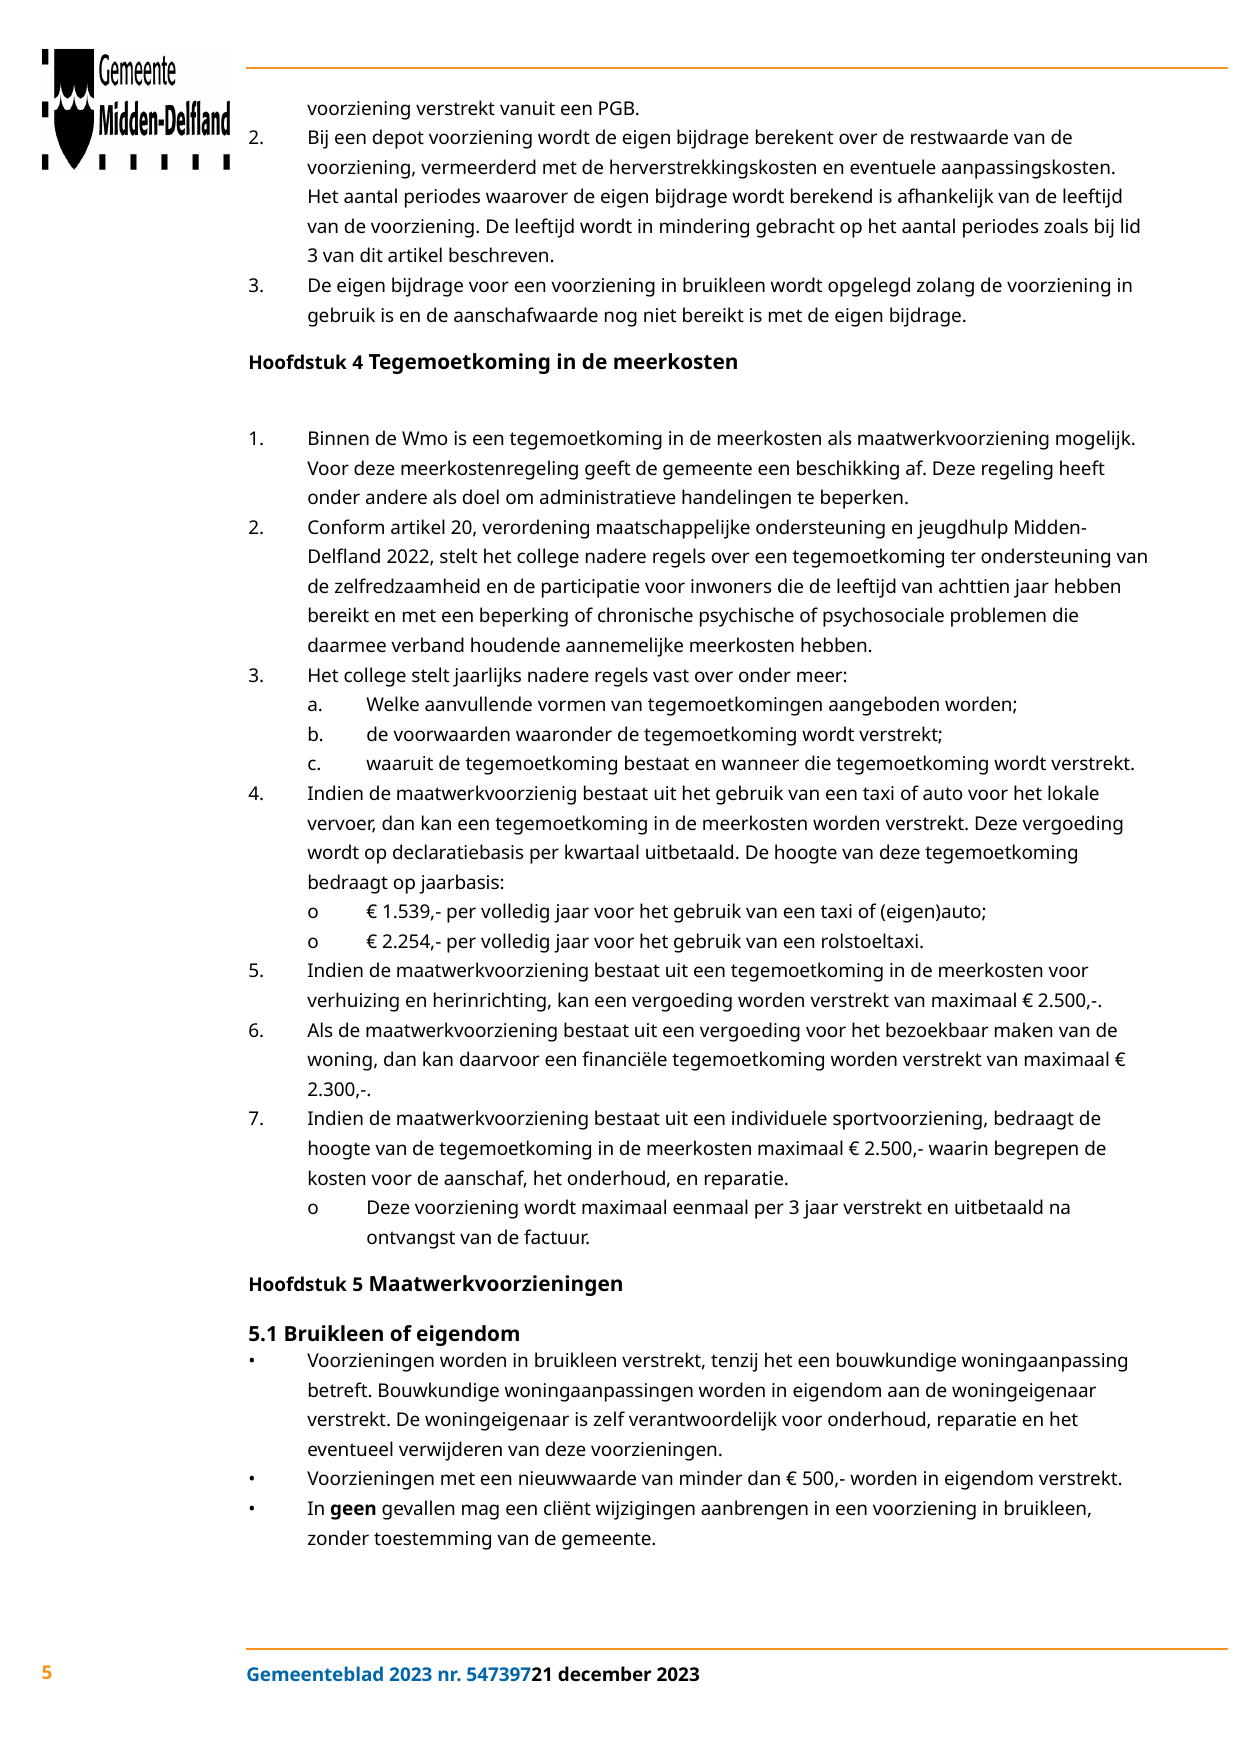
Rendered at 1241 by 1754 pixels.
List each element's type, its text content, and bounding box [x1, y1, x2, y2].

list Indien de maatwerkvoorziening bestaat uit een individuele sportvoorziening, bedraagt de hoogte van de tegemoetkoming in de meerkosten maximaal € 2.500,- waarin begrepen de kosten voor de aanschaf, het onderhoud, en reparatie. [248, 1106, 1152, 1191]
list € 2.254,- per volledig jaar voor het gebruik van een rolstoeltaxi. [307, 928, 1152, 954]
text Hoofdstuk 5 Maatwerkvoorzieningen [248, 1269, 1152, 1298]
list Bij een depot voorziening wordt de eigen bijdrage berekent over de restwaarde van de voorziening, vermeerderd met de herverstrekkingskosten en eventuele aanpassingskosten. Het aantal periodes waarover de eigen bijdrage wordt berekend is afhankelijk van de leeftijd van de voorziening. De leeftijd wordt in mindering gebracht op het aantal periodes zoals bij lid 3 van dit artikel beschreven. [248, 124, 1152, 268]
list Als de maatwerkvoorziening bestaat uit een vergoeding voor het bezoekbaar maken van de woning, dan kan daarvoor een financiële tegemoetkoming worden verstrekt van maximaal € 2.300,-. [248, 1017, 1152, 1102]
list Het college stelt jaarlijks nadere regels vast over onder meer: [248, 662, 1152, 688]
list In geen gevallen mag een cliënt wijzigingen aanbrengen in een voorziening in bruikleen, zonder toestemming van de gemeente. [248, 1495, 1152, 1551]
text 5.1 Bruikleen of eigendom [248, 1319, 1152, 1347]
picture [41, 47, 231, 172]
text Hoofdstuk 4 Tegemoetkoming in de meerkosten [248, 347, 1152, 376]
list Deze voorziening wordt maximaal eenmaal per 3 jaar verstrekt en uitbetaald na ontvangst van de factuur. [307, 1194, 1152, 1250]
list De eigen bijdrage voor een voorziening in bruikleen wordt opgelegd zolang de voorziening in gebruik is en de aanschafwaarde nog niet bereikt is met de eigen bijdrage. [248, 272, 1152, 328]
list de voorwaarden waaronder de tegemoetkoming wordt verstrekt; [307, 721, 1152, 747]
list waaruit de tegemoetkoming bestaat en wanneer die tegemoetkoming wordt verstrekt. [307, 751, 1152, 776]
list Indien de maatwerkvoorziening bestaat uit een tegemoetkoming in de meerkosten voor verhuizing en herinrichting, kan een vergoeding worden verstrekt van maximaal € 2.500,-. [248, 958, 1152, 1013]
list Indien de maatwerkvoorzienig bestaat uit het gebruik van een taxi of auto voor het lokale vervoer, dan kan een tegemoetkoming in de meerkosten worden verstrekt. Deze vergoeding wordt op declaratiebasis per kwartaal uitbetaald. De hoogte van deze tegemoetkoming bedraagt op jaarbasis: [248, 780, 1152, 895]
list Welke aanvullende vormen van tegemoetkomingen aangeboden worden; [307, 691, 1152, 717]
list € 1.539,- per volledig jaar voor het gebruik van een taxi of (eigen)auto; [307, 898, 1152, 924]
list voorziening verstrekt vanuit een PGB. [248, 95, 1152, 121]
list Voorzieningen met een nieuwwaarde van minder dan € 500,- worden in eigendom verstrekt. [248, 1466, 1152, 1491]
list Conform artikel 20, verordening maatschappelijke ondersteuning en jeugdhulp Midden-Delfland 2022, stelt het college nadere regels over een tegemoetkoming ter ondersteuning van de zelfredzaamheid en de participatie voor inwoners die de leeftijd van achttien jaar hebben bereikt en met een beperking of chronische psychische of psychosociale problemen die daarmee verband houdende aannemelijke meerkosten hebben. [248, 514, 1152, 658]
list Binnen de Wmo is een tegemoetkoming in de meerkosten als maatwerkvoorziening mogelijk. Voor deze meerkostenregeling geeft de gemeente een beschikking af. Deze regeling heeft onder andere als doel om administratieve handelingen te beperken. [248, 425, 1152, 510]
list Voorzieningen worden in bruikleen verstrekt, tenzij het een bouwkundige woningaanpassing betreft. Bouwkundige woningaanpassingen worden in eigendom aan de woningeigenaar verstrekt. De woningeigenaar is zelf verantwoordelijk voor onderhoud, reparatie en het eventueel verwijderen van deze voorzieningen. [248, 1347, 1152, 1462]
